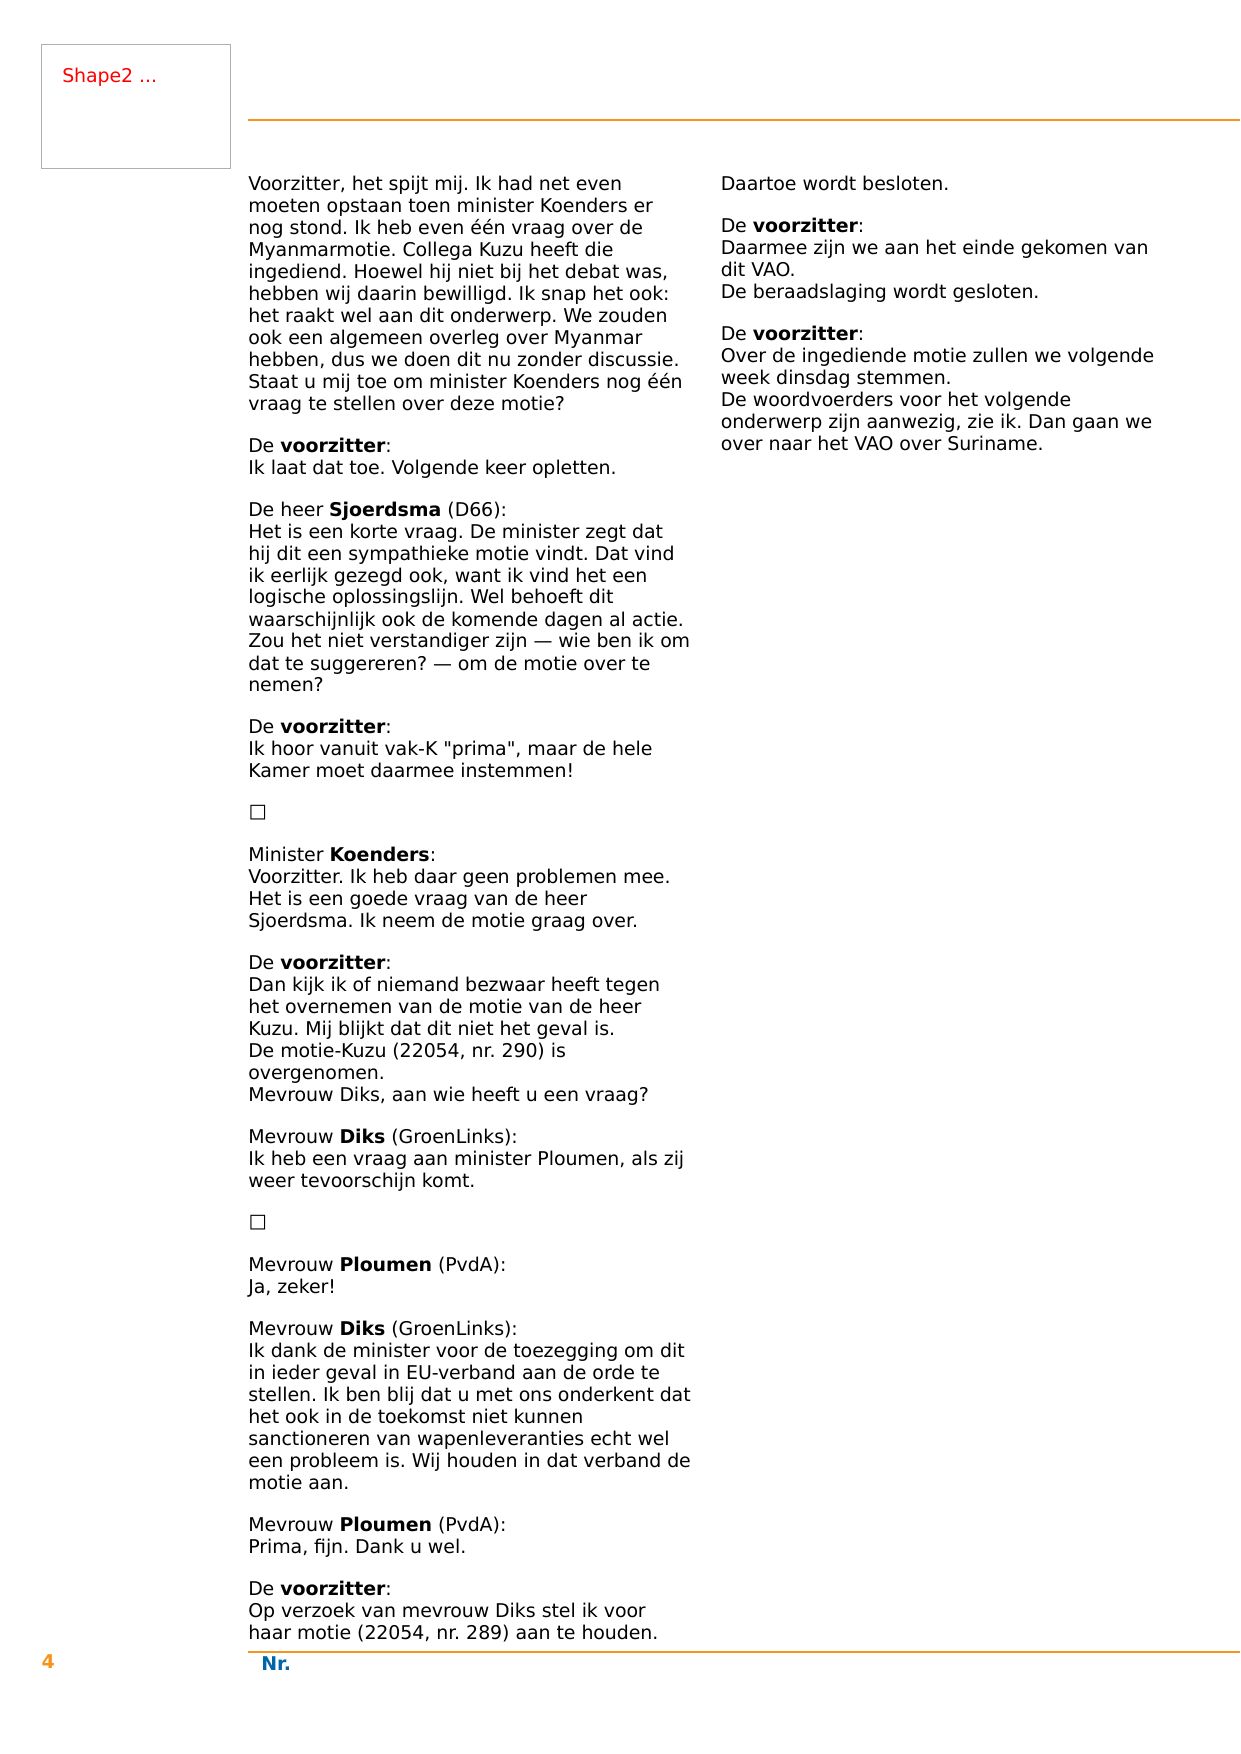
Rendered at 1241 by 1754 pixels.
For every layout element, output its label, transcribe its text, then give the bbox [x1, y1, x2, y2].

text Mevrouw Ploumen (PvdA): [248, 1514, 691, 1536]
text Voorzitter, het spijt mij. Ik had net even moeten opstaan toen minister Koenders er nog stond. Ik heb even één vraag over de Myanmarmotie. Collega Kuzu heeft die ingediend. Hoewel hij niet bij het debat was, hebben wij daarin bewilligd. Ik snap het ook: het raakt wel aan dit onderwerp. We zouden ook een algemeen overleg over Myanmar hebben, dus we doen dit nu zonder discussie. Staat u mij toe om minister Koenders nog één vraag te stellen over deze motie? [248, 173, 691, 414]
text De voorzitter: [248, 716, 691, 738]
text De woordvoerders voor het volgende onderwerp zijn aanwezig, zie ik. Dan gaan we over naar het VAO over Suriname. [721, 389, 1163, 454]
text ⬜ [248, 1212, 691, 1234]
text Ik hoor vanuit vak-K "prima", maar de hele Kamer moet daarmee instemmen! [248, 738, 691, 782]
text Prima, fijn. Dank u wel. [248, 1536, 691, 1558]
text Daarmee zijn we aan het einde gekomen van dit VAO. [721, 237, 1163, 281]
text De voorzitter: [248, 952, 691, 974]
text De heer Sjoerdsma (D66): [248, 498, 691, 521]
text Voorzitter. Ik heb daar geen problemen mee. Het is een goede vraag van de heer Sjoerdsma. Ik neem de motie graag over. [248, 866, 691, 932]
text ⬜ [248, 802, 691, 824]
text Op verzoek van mevrouw Diks stel ik voor haar motie (22054, nr. 289) aan te houden. [248, 1600, 691, 1644]
text Mevrouw Diks (GroenLinks): [248, 1126, 691, 1148]
text Daartoe wordt besloten. [721, 173, 1163, 195]
text Dan kijk ik of niemand bezwaar heeft tegen het overnemen van de motie van de heer Kuzu. Mij blijkt dat dit niet het geval is. [248, 974, 691, 1040]
text Mevrouw Diks, aan wie heeft u een vraag? [248, 1084, 691, 1106]
text Ja, zeker! [248, 1276, 691, 1298]
text Minister Koenders: [248, 844, 691, 866]
text Over de ingediende motie zullen we volgende week dinsdag stemmen. [721, 345, 1163, 389]
text Het is een korte vraag. De minister zegt dat hij dit een sympathieke motie vindt. Dat vind ik eerlijk gezegd ook, want ik vind het een logische oplossingslijn. Wel behoeft dit waarschijnlijk ook de komende dagen al actie. Zou het niet verstandiger zijn — wie ben ik om dat te suggereren? — om de motie over te nemen? [248, 521, 691, 696]
text De voorzitter: [248, 434, 691, 457]
text De motie-Kuzu (22054, nr. 290) is overgenomen. [248, 1040, 691, 1084]
text De voorzitter: [248, 1578, 691, 1600]
text De voorzitter: [721, 323, 1163, 345]
text De voorzitter: [721, 215, 1163, 237]
text Ik laat dat toe. Volgende keer opletten. [248, 457, 691, 478]
text Mevrouw Diks (GroenLinks): [248, 1318, 691, 1340]
text Ik dank de minister voor de toezegging om dit in ieder geval in EU-verband aan de orde te stellen. Ik ben blij dat u met ons onderkent dat het ook in de toekomst niet kunnen sanctioneren van wapenleveranties echt wel een probleem is. Wij houden in dat verband de motie aan. [248, 1340, 691, 1494]
text Ik heb een vraag aan minister Ploumen, als zij weer tevoorschijn komt. [248, 1148, 691, 1192]
text Mevrouw Ploumen (PvdA): [248, 1254, 691, 1276]
text De beraadslaging wordt gesloten. [721, 281, 1163, 303]
